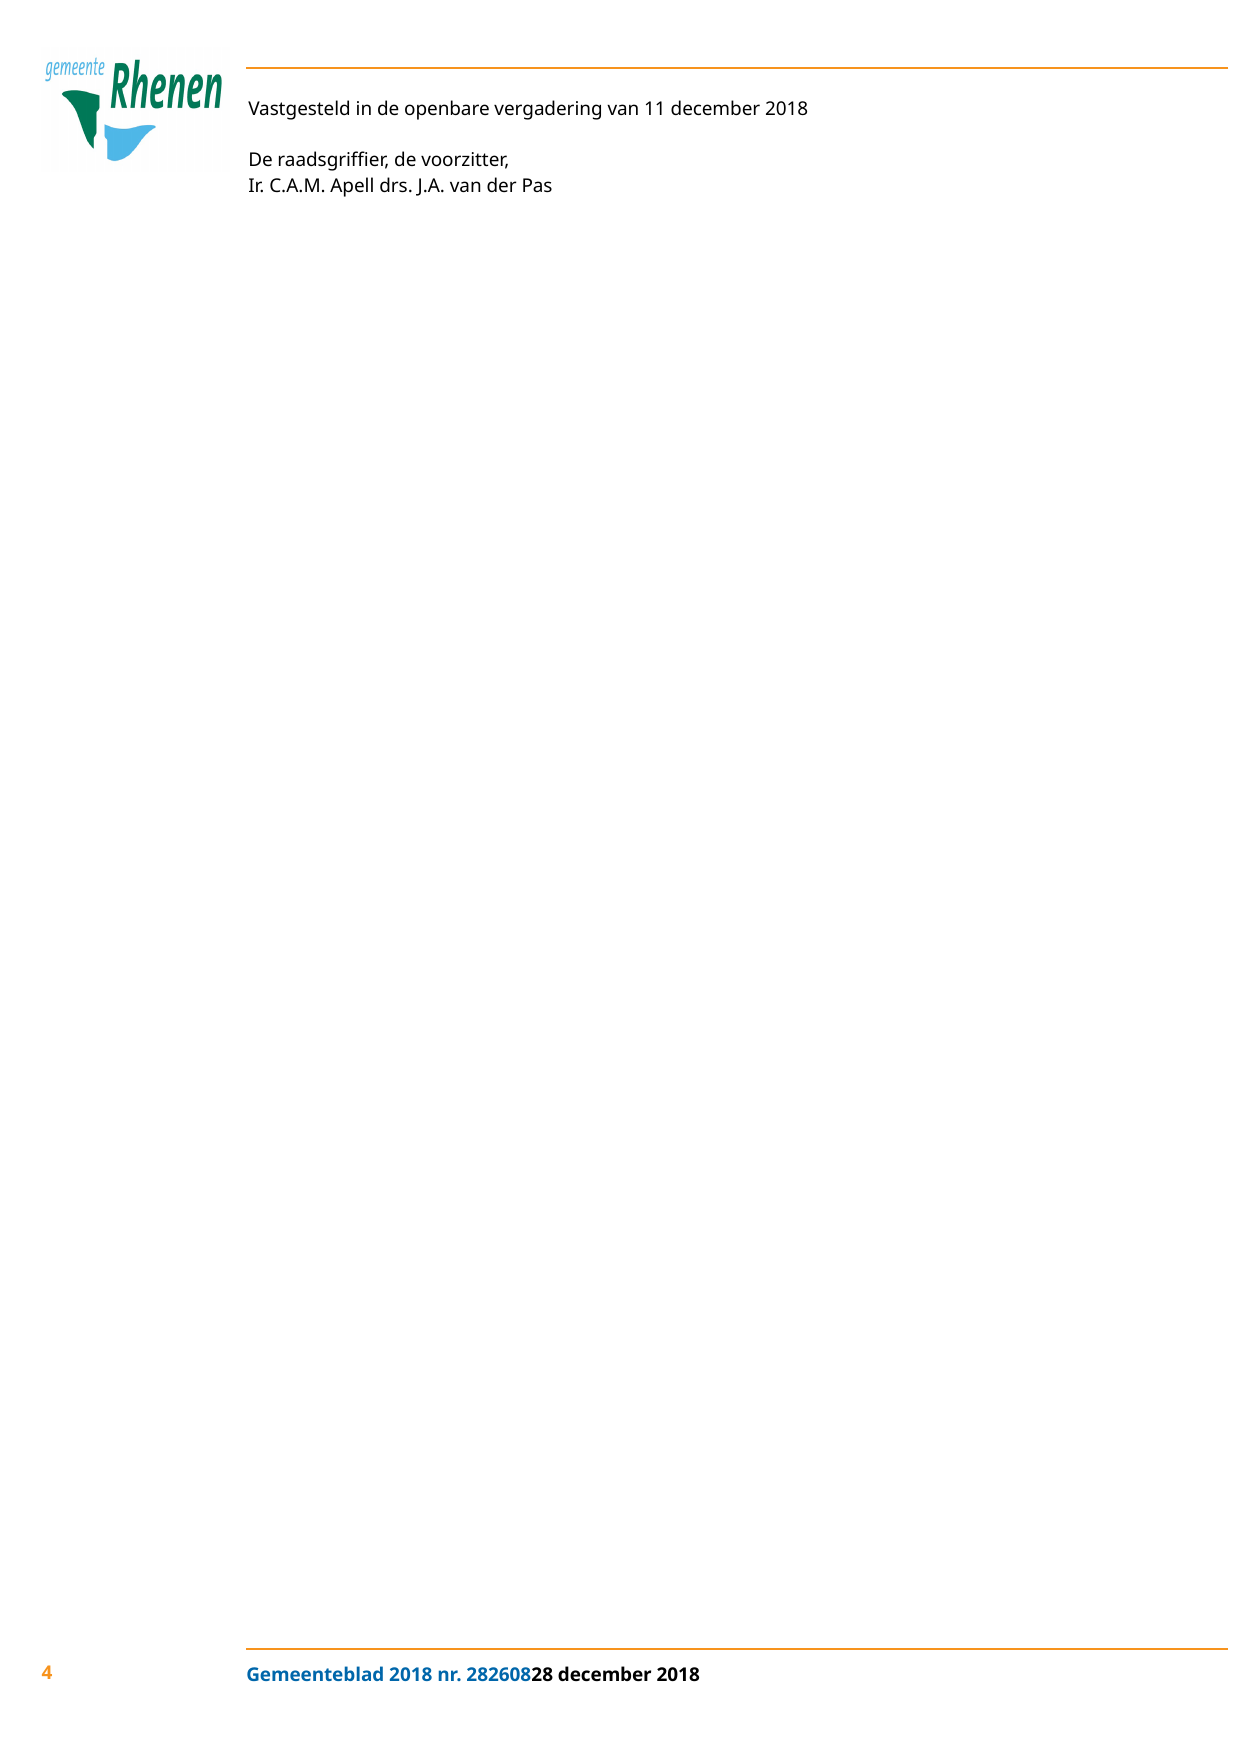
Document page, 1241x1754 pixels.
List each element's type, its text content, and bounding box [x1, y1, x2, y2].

picture [41, 47, 231, 172]
text Vastgesteld in de openbare vergadering van 11 december 2018 [248, 95, 1152, 121]
text Ir. C.A.M. Apell drs. J.A. van der Pas [248, 172, 1152, 198]
text De raadsgriffier, de voorzitter, [248, 146, 1152, 172]
